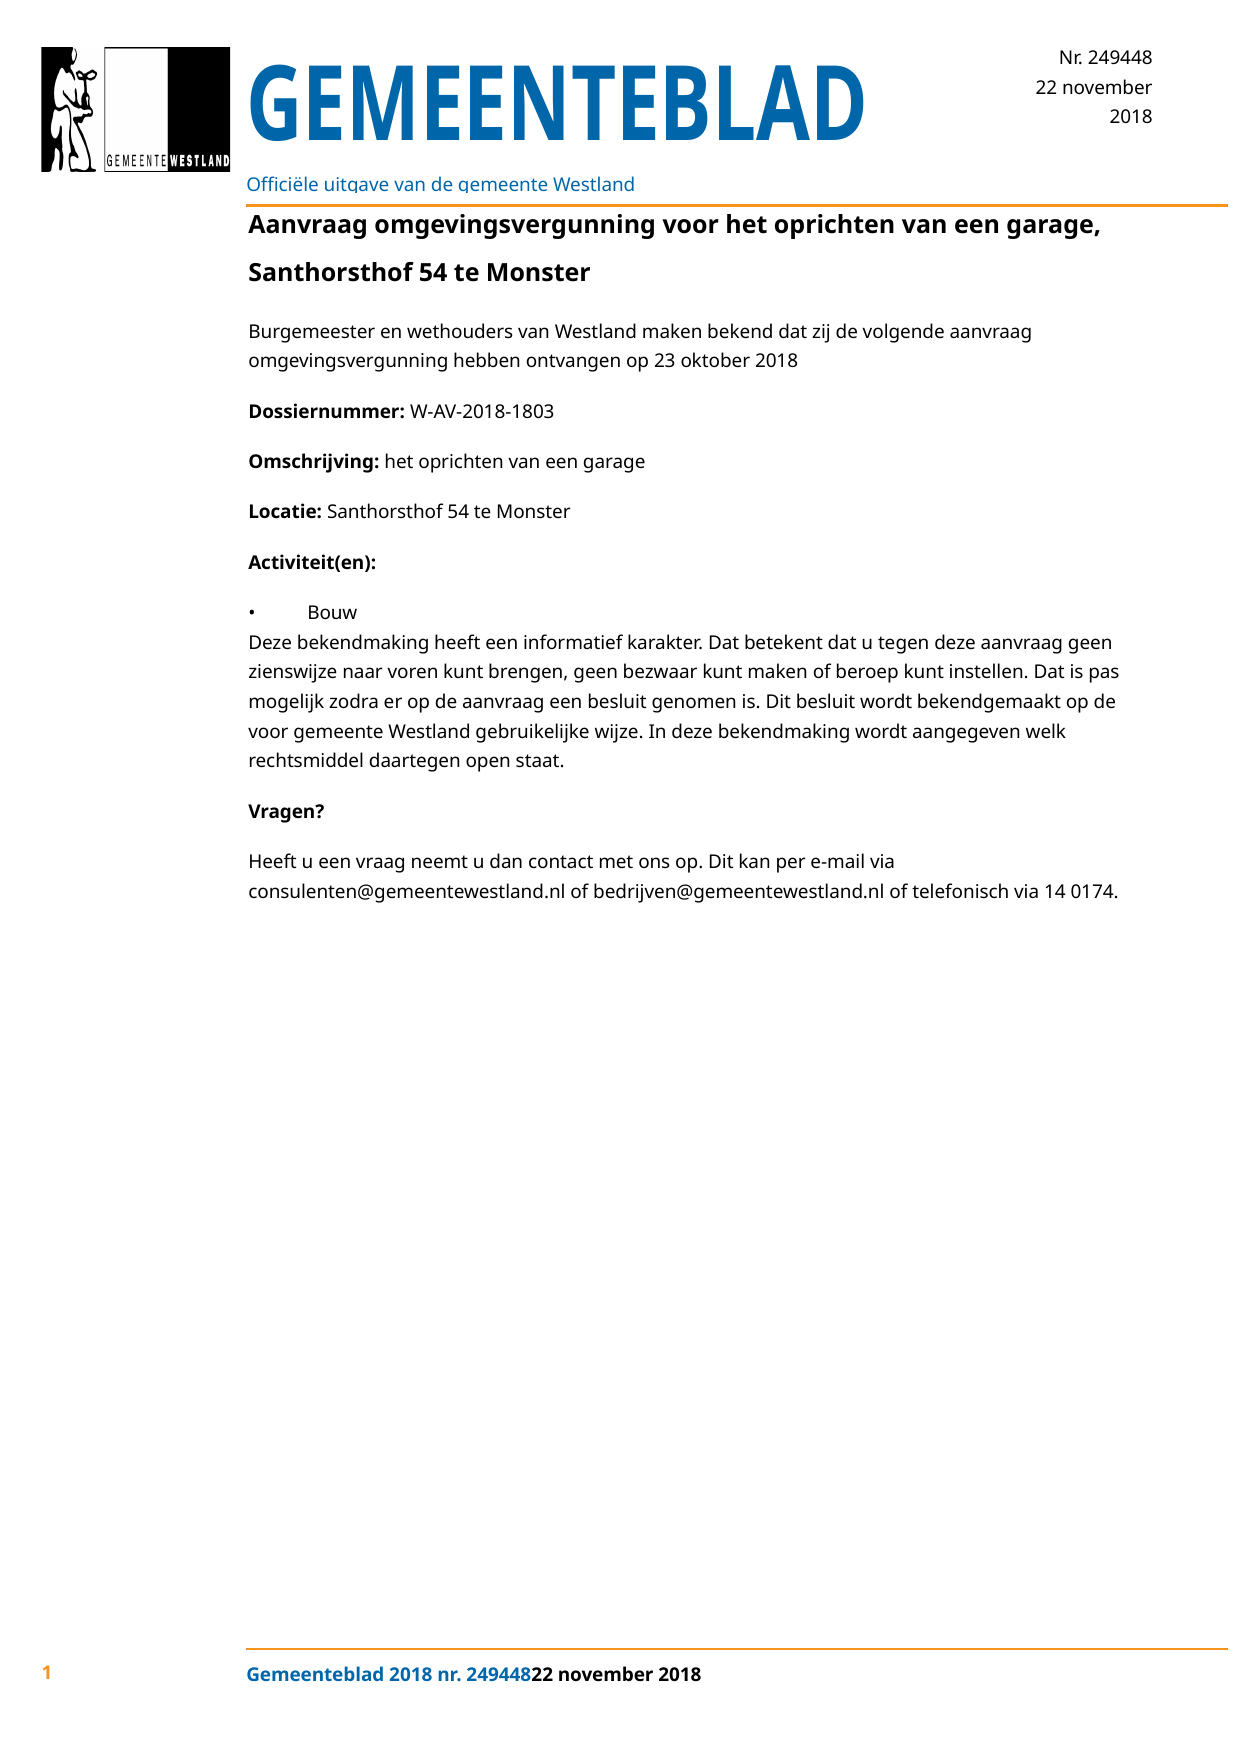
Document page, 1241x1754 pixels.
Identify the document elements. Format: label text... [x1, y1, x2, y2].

text Vragen? [248, 798, 1152, 824]
text Heeft u een vraag neemt u dan contact met ons op. Dit kan per e-mail via consulenten@gemeentewestland.nl of bedrijven@gemeentewestland.nl of telefonisch via 14 0174. [248, 848, 1152, 904]
text Burgemeester en wethouders van Westland maken bekend dat zij de volgende aanvraag omgevingsvergunning hebben ontvangen op 23 oktober 2018 [248, 318, 1152, 373]
text Locatie: Santhorsthof 54 te Monster [248, 499, 1152, 524]
list Bouw [248, 599, 1152, 625]
text Aanvraag omgevingsvergunning voor het oprichten van een garage, Santhorsthof 54 te Monster [248, 207, 1152, 288]
text Deze bekendmaking heeft een informatief karakter. Dat betekent dat u tegen deze aanvraag geen zienswijze naar voren kunt brengen, geen bezwaar kunt maken of beroep kunt instellen. Dat is pas mogelijk zodra er op de aanvraag een besluit genomen is. Dit besluit wordt bekendgemaakt op de voor gemeente Westland gebruikelijke wijze. In deze bekendmaking wordt aangegeven welk rechtsmiddel daartegen open staat. [248, 629, 1152, 773]
text Dossiernummer: W-AV-2018-1803 [248, 398, 1152, 424]
text Omschrijving: het oprichten van een garage [248, 448, 1152, 474]
text Activiteit(en): [248, 549, 1152, 575]
picture [41, 47, 231, 172]
